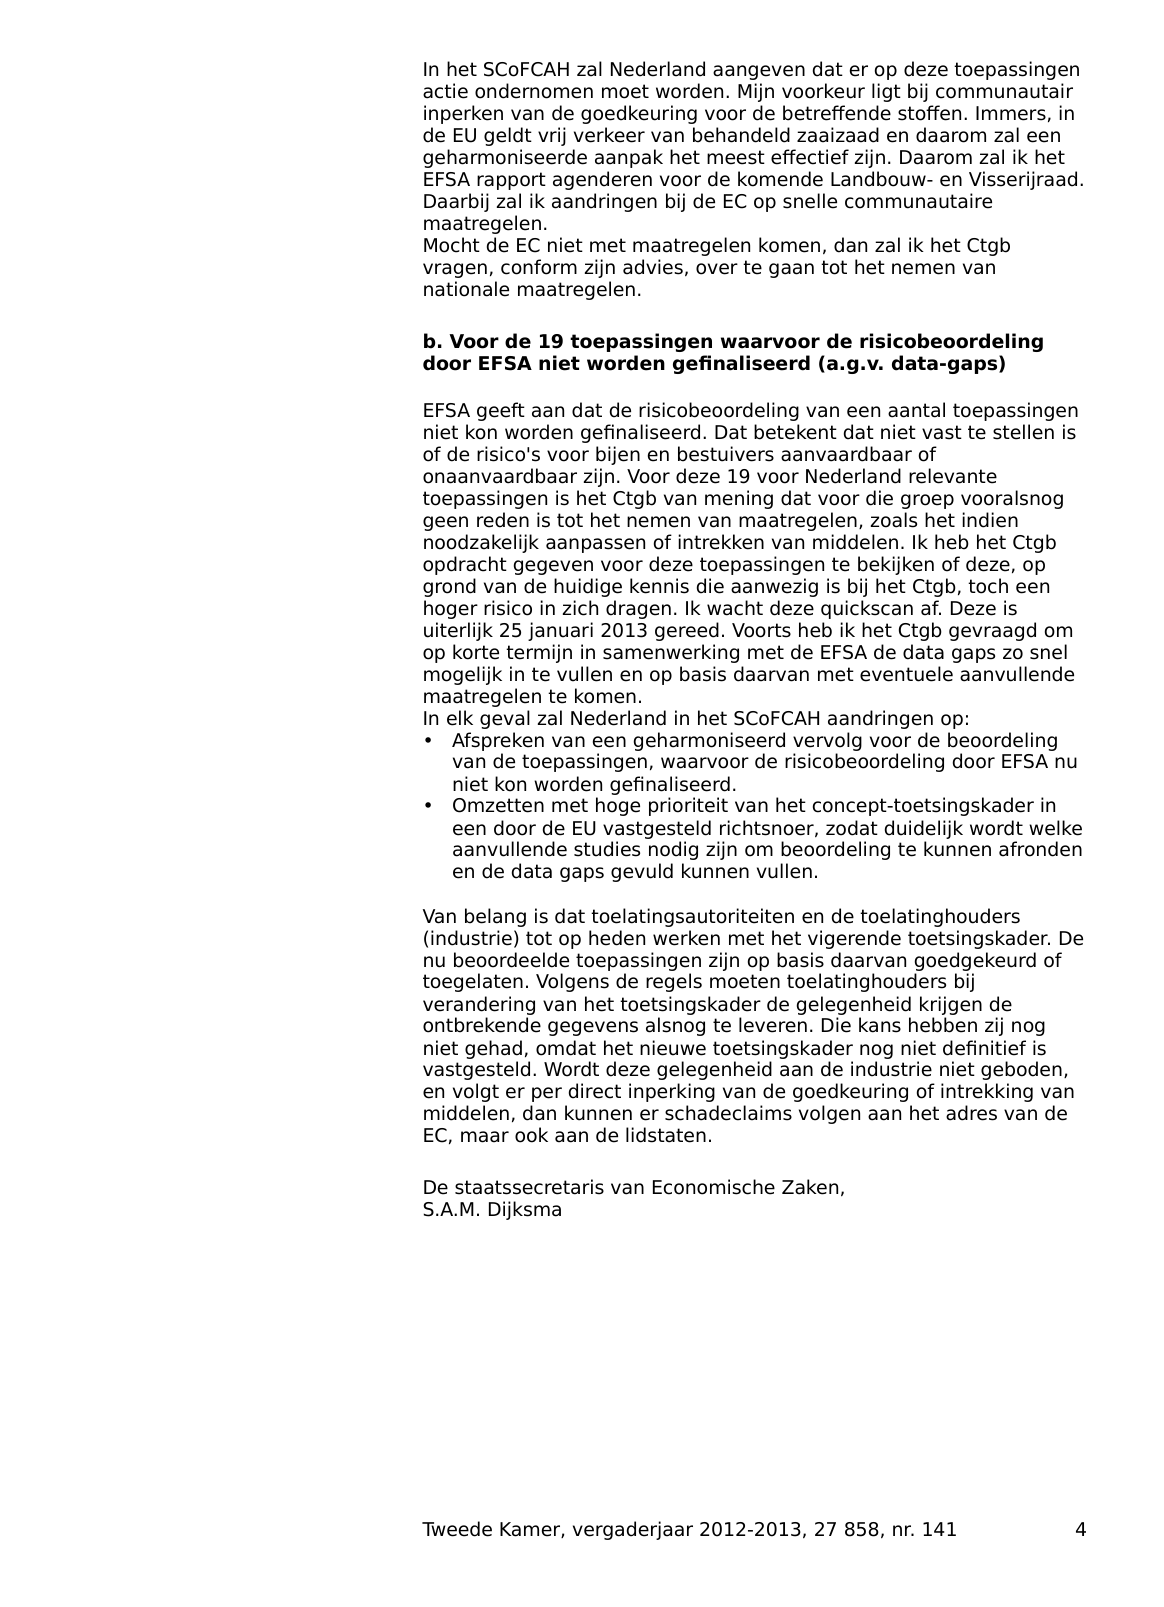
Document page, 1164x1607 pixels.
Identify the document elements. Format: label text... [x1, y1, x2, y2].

text In elk geval zal Nederland in het SCoFCAH aandringen op: [422, 707, 1087, 729]
text Van belang is dat toelatingsautoriteiten en de toelatinghouders (industrie) tot op heden werken met het vigerende toetsingskader. De nu beoordeelde toepassingen zijn op basis daarvan goedgekeurd of toegelaten. Volgens de regels moeten toelatinghouders bij verandering van het toetsingskader de gelegenheid krijgen de ontbrekende gegevens alsnog te leveren. Die kans hebben zij nog niet gehad, omdat het nieuwe toetsingskader nog niet definitief is vastgesteld. Wordt deze gelegenheid aan de industrie niet geboden, en volgt er per direct inperking van de goedkeuring of intrekking van middelen, dan kunnen er schadeclaims volgen aan het adres van de EC, maar ook aan de lidstaten. [422, 906, 1087, 1147]
text EFSA geeft aan dat de risicobeoordeling van een aantal toepassingen niet kon worden gefinaliseerd. Dat betekent dat niet vast te stellen is of de risico's voor bijen en bestuivers aanvaardbaar of onaanvaardbaar zijn. Voor deze 19 voor Nederland relevante toepassingen is het Ctgb van mening dat voor die groep vooralsnog geen reden is tot het nemen van maatregelen, zoals het indien noodzakelijk aanpassen of intrekken van middelen. Ik heb het Ctgb opdracht gegeven voor deze toepassingen te bekijken of deze, op grond van de huidige kennis die aanwezig is bij het Ctgb, toch een hoger risico in zich dragen. Ik wacht deze quickscan af. Deze is uiterlijk 25 januari 2013 gereed. Voorts heb ik het Ctgb gevraagd om op korte termijn in samenwerking met de EFSA de data gaps zo snel mogelijk in te vullen en op basis daarvan met eventuele aanvullende maatregelen te komen. [422, 400, 1087, 707]
text • Omzetten met hoge prioriteit van het concept-toetsingskader in een door de EU vastgesteld richtsnoer, zodat duidelijk wordt welke aanvullende studies nodig zijn om beoordeling te kunnen afronden en de data gaps gevuld kunnen vullen. [422, 795, 1087, 883]
text In het SCoFCAH zal Nederland aangeven dat er op deze toepassingen actie ondernomen moet worden. Mijn voorkeur ligt bij communautair inperken van de goedkeuring voor de betreffende stoffen. Immers, in de EU geldt vrij verkeer van behandeld zaaizaad en daarom zal een geharmoniseerde aanpak het meest effectief zijn. Daarom zal ik het EFSA rapport agenderen voor de komende Landbouw- en Visserijraad. Daarbij zal ik aandringen bij de EC op snelle communautaire maatregelen. [422, 59, 1087, 235]
text • Afspreken van een geharmoniseerd vervolg voor de beoordeling van de toepassingen, waarvoor de risicobeoordeling door EFSA nu niet kon worden gefinaliseerd. [422, 729, 1087, 795]
text Mocht de EC niet met maatregelen komen, dan zal ik het Ctgb vragen, conform zijn advies, over te gaan tot het nemen van nationale maatregelen. [422, 235, 1087, 301]
subtitle b. Voor de 19 toepassingen waarvoor de risicobeoordeling door EFSA niet worden gefinaliseerd (a.g.v. data-gaps) [422, 331, 1087, 375]
text De staatssecretaris van Economische Zaken, S.A.M. Dijksma [422, 1177, 1087, 1221]
